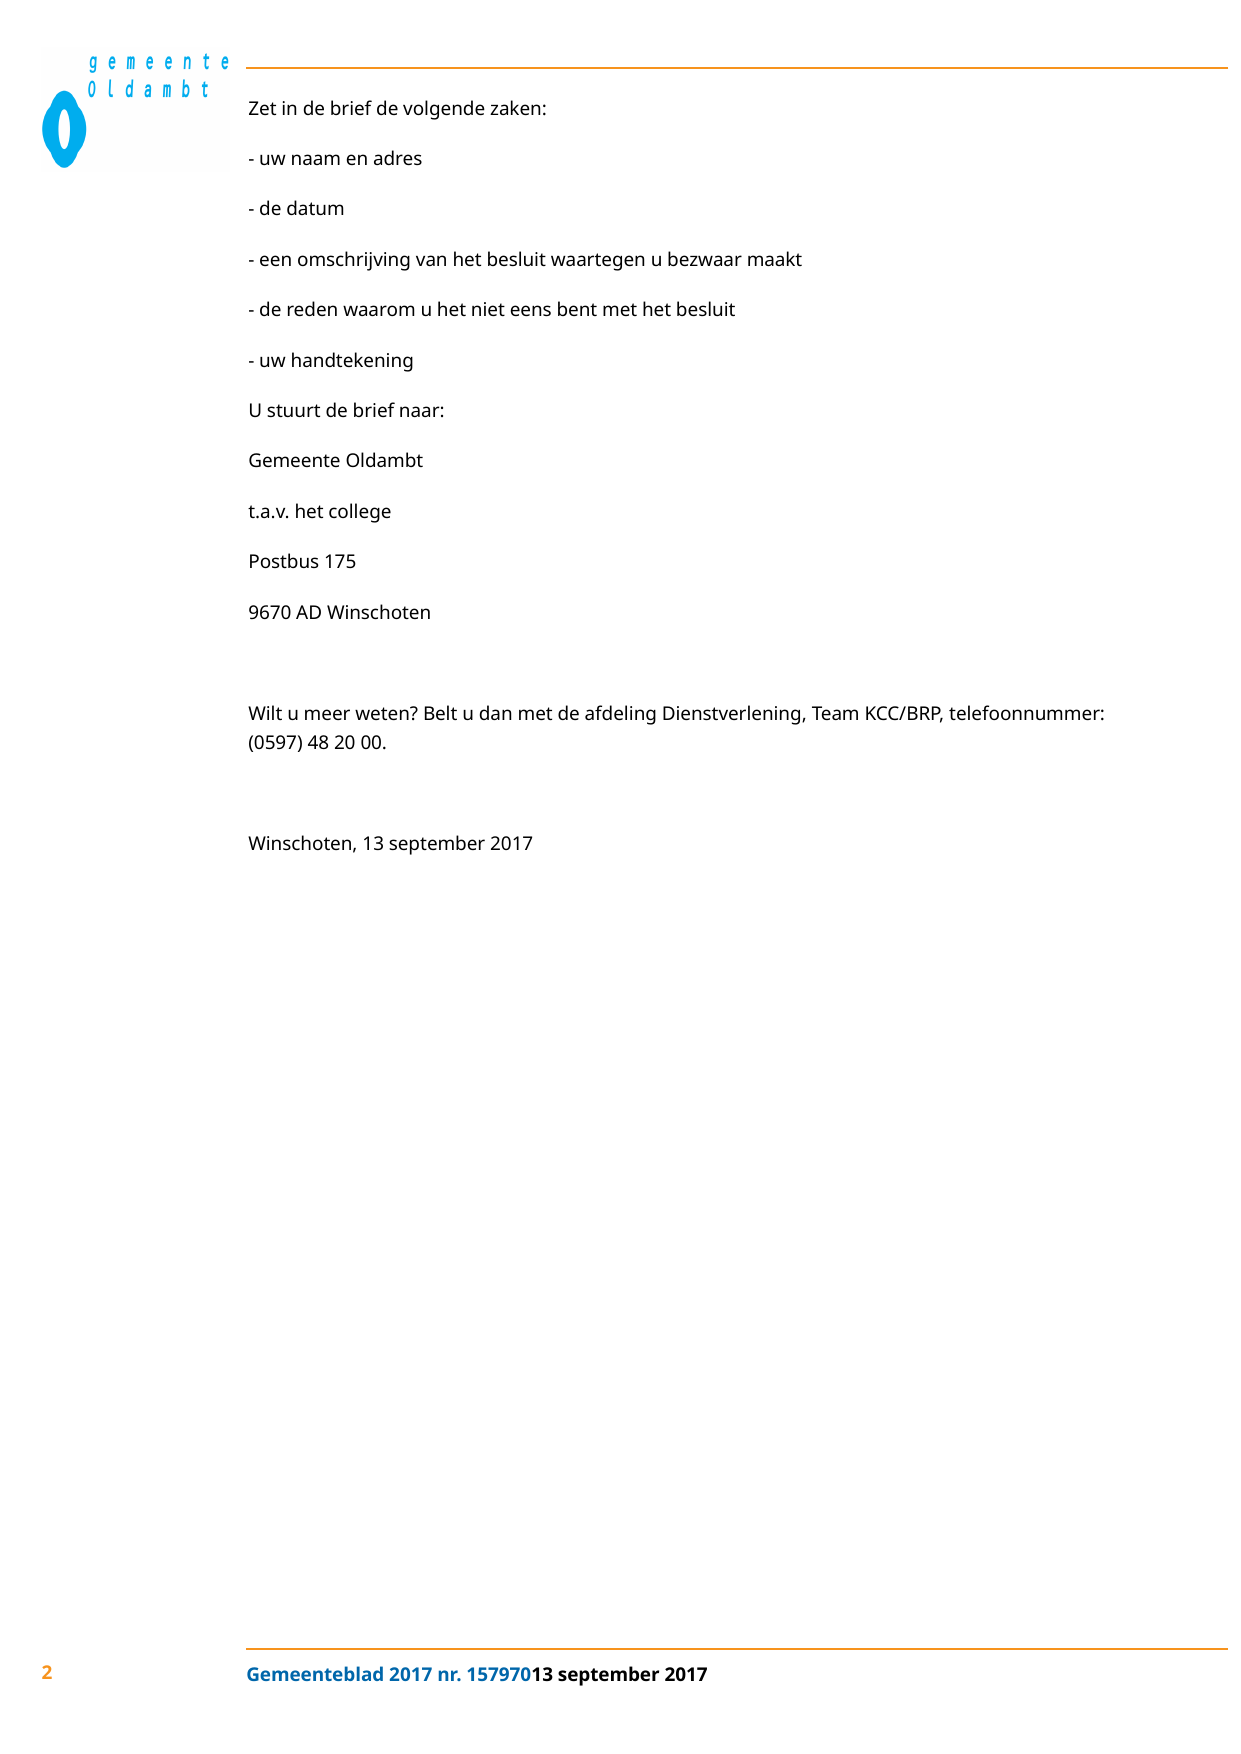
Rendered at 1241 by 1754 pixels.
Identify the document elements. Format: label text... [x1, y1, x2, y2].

text - een omschrijving van het besluit waartegen u bezwaar maakt [248, 246, 1152, 272]
text Winschoten, 13 september 2017 [248, 830, 1152, 856]
text Gemeente Oldambt [248, 448, 1152, 473]
text U stuurt de brief naar: [248, 397, 1152, 423]
text t.a.v. het college [248, 498, 1152, 524]
text - uw handtekening [248, 347, 1152, 373]
text Wilt u meer weten? Belt u dan met de afdeling Dienstverlening, Team KCC/BRP, telefoonnummer: (0597) 48 20 00. [248, 700, 1152, 755]
text Postbus 175 [248, 548, 1152, 574]
text - de datum [248, 196, 1152, 221]
text - uw naam en adres [248, 145, 1152, 171]
picture [41, 47, 231, 172]
text - de reden waarom u het niet eens bent met het besluit [248, 296, 1152, 322]
text 9670 AD Winschoten [248, 599, 1152, 625]
text Zet in de brief de volgende zaken: [248, 95, 1152, 121]
